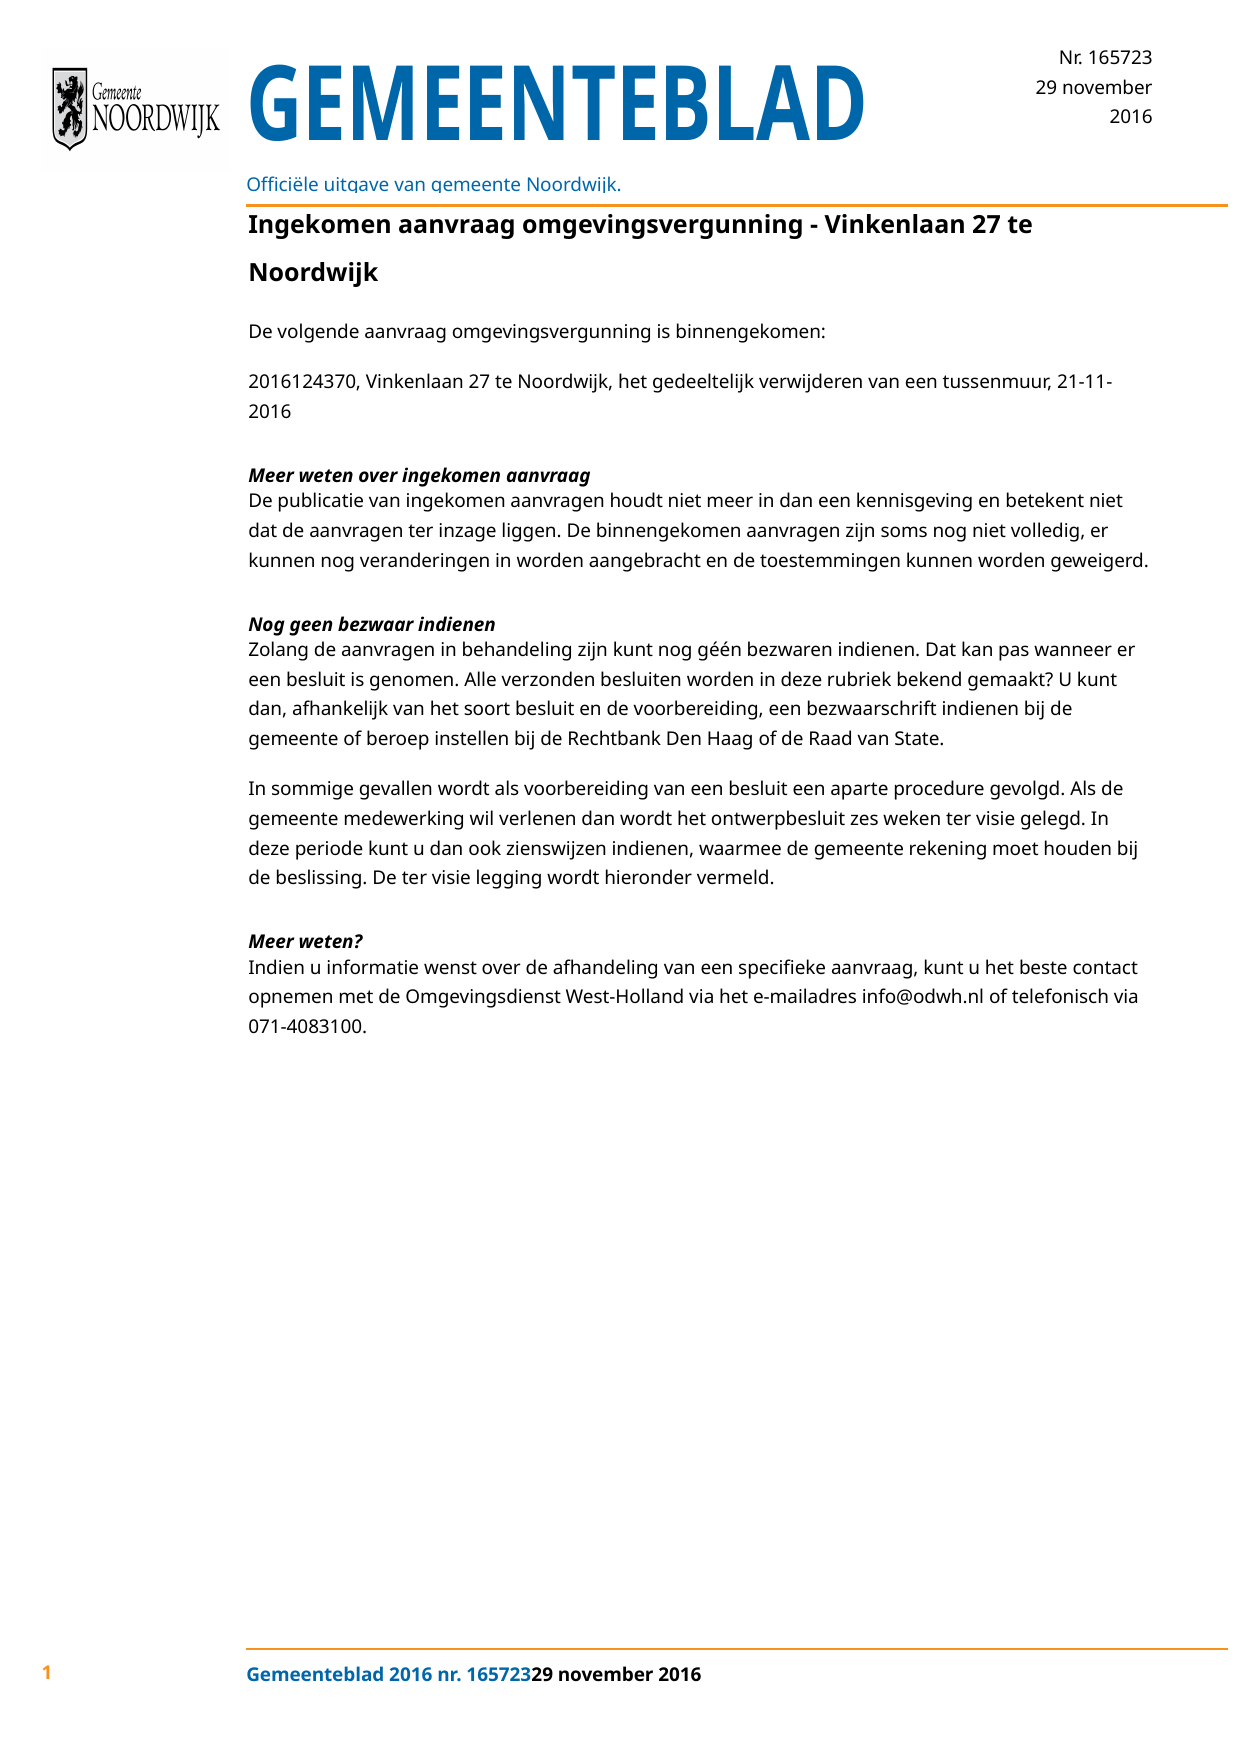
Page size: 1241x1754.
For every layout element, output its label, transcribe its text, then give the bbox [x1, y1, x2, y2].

text De publicatie van ingekomen aanvragen houdt niet meer in dan een kennisgeving en betekent niet dat de aanvragen ter inzage liggen. De binnengekomen aanvragen zijn soms nog niet volledig, er kunnen nog veranderingen in worden aangebracht en de toestemmingen kunnen worden geweigerd. [248, 488, 1152, 572]
text De volgende aanvraag omgevingsvergunning is binnengekomen: [248, 318, 1152, 344]
text 2016124370, Vinkenlaan 27 te Noordwijk, het gedeeltelijk verwijderen van een tussenmuur, 21-11-2016 [248, 368, 1152, 424]
text Indien u informatie wenst over de afhandeling van een specifieke aanvraag, kunt u het beste contact opnemen met de Omgevingsdienst West-Holland via het e-mailadres info@odwh.nl of telefonisch via 071-4083100. [248, 954, 1152, 1039]
text Nog geen bezwaar indienen [248, 611, 1152, 636]
text In sommige gevallen wordt als voorbereiding van een besluit een aparte procedure gevolgd. Als de gemeente medewerking wil verlenen dan wordt het ontwerpbesluit zes weken ter visie gelegd. In deze periode kunt u dan ook zienswijzen indienen, waarmee de gemeente rekening moet houden bij de beslissing. De ter visie legging wordt hieronder vermeld. [248, 776, 1152, 890]
text Zolang de aanvragen in behandeling zijn kunt nog géén bezwaren indienen. Dat kan pas wanneer er een besluit is genomen. Alle verzonden besluiten worden in deze rubriek bekend gemaakt? U kunt dan, afhankelijk van het soort besluit en de voorbereiding, een bezwaarschrift indienen bij de gemeente of beroep instellen bij de Rechtbank Den Haag of de Raad van State. [248, 636, 1152, 751]
picture [41, 47, 231, 172]
text Meer weten over ingekomen aanvraag [248, 462, 1152, 488]
text Meer weten? [248, 928, 1152, 954]
text Ingekomen aanvraag omgevingsvergunning - Vinkenlaan 27 te Noordwijk [248, 207, 1152, 288]
